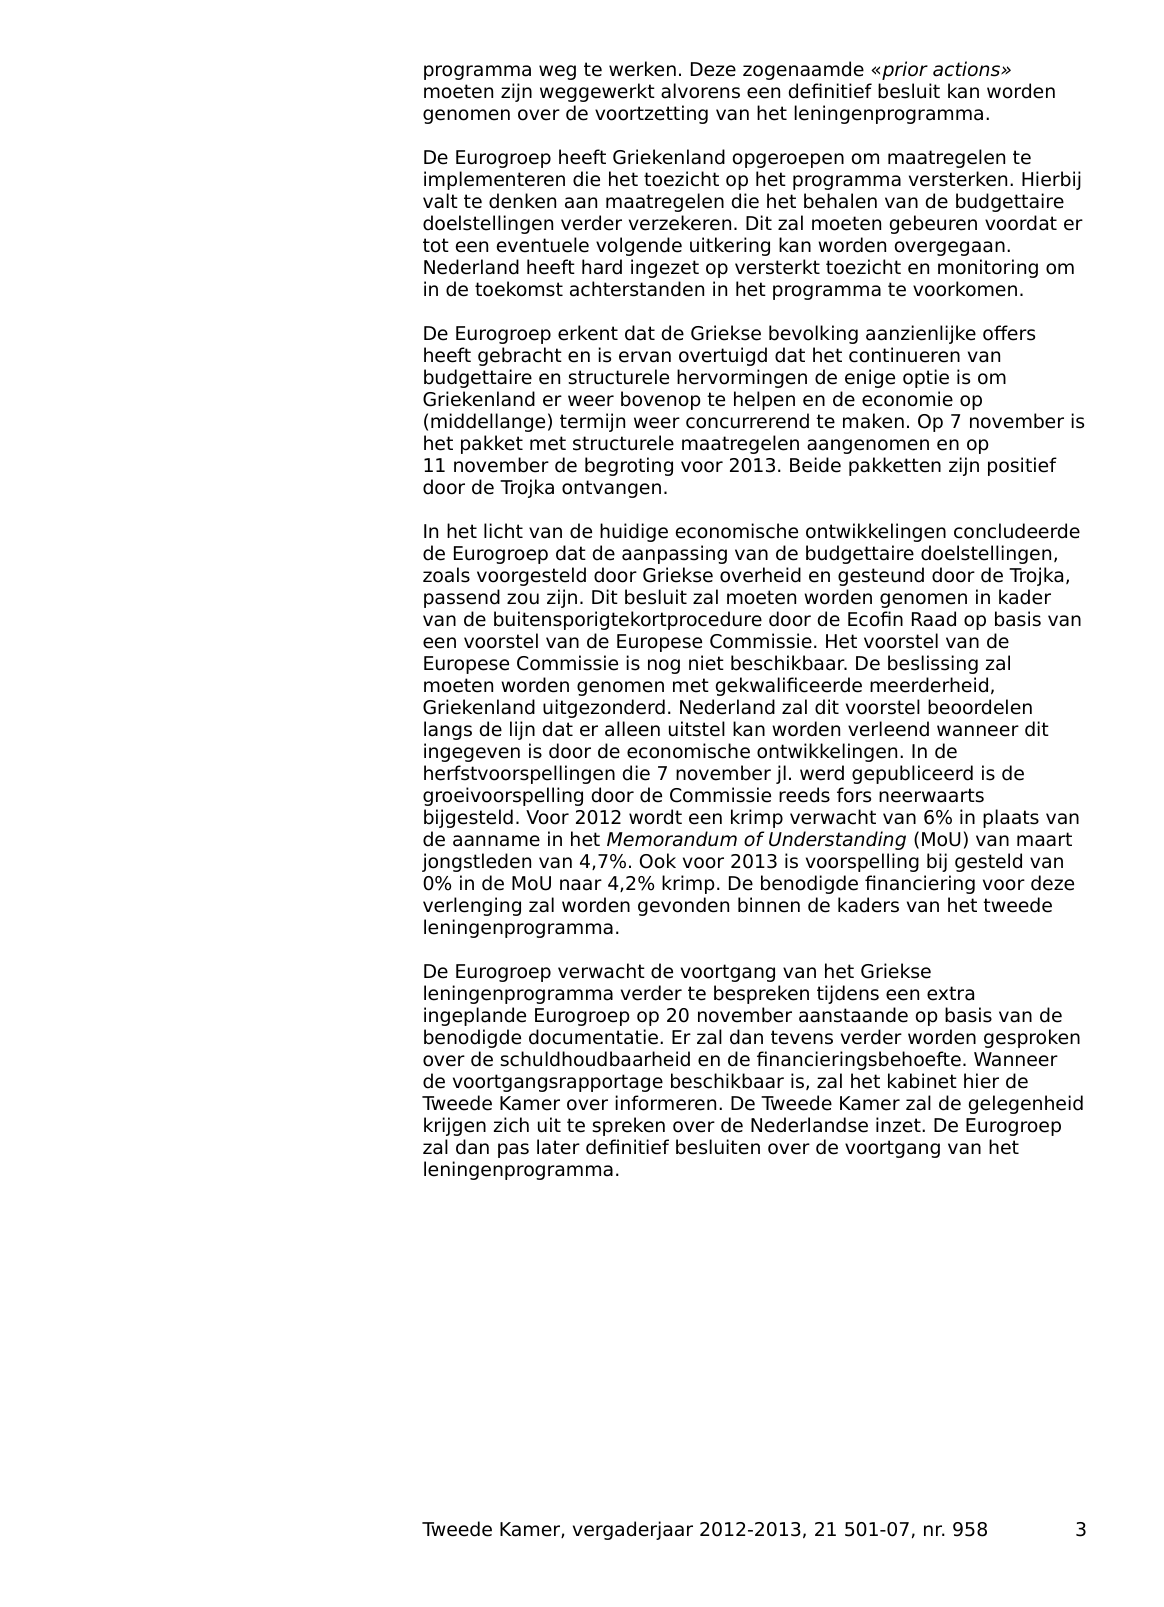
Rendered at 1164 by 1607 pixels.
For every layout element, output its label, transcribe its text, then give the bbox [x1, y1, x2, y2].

text De Eurogroep verwacht de voortgang van het Griekse leningenprogramma verder te bespreken tijdens een extra ingeplande Eurogroep op 20 november aanstaande op basis van de benodigde documentatie. Er zal dan tevens verder worden gesproken over de schuldhoudbaarheid en de financieringsbehoefte. Wanneer de voortgangsrapportage beschikbaar is, zal het kabinet hier de Tweede Kamer over informeren. De Tweede Kamer zal de gelegenheid krijgen zich uit te spreken over de Nederlandse inzet. De Eurogroep zal dan pas later definitief besluiten over de voortgang van het leningenprogramma. [422, 961, 1087, 1181]
text In het licht van de huidige economische ontwikkelingen concludeerde de Eurogroep dat de aanpassing van de budgettaire doelstellingen, zoals voorgesteld door Griekse overheid en gesteund door de Trojka, passend zou zijn. Dit besluit zal moeten worden genomen in kader van de buitensporigtekortprocedure door de Ecofin Raad op basis van een voorstel van de Europese Commissie. Het voorstel van de Europese Commissie is nog niet beschikbaar. De beslissing zal moeten worden genomen met gekwalificeerde meerderheid, Griekenland uitgezonderd. Nederland zal dit voorstel beoordelen langs de lijn dat er alleen uitstel kan worden verleend wanneer dit ingegeven is door de economische ontwikkelingen. In de herfstvoorspellingen die 7 november jl. werd gepubliceerd is de groeivoorspelling door de Commissie reeds fors neerwaarts bijgesteld. Voor 2012 wordt een krimp verwacht van 6% in plaats van de aanname in het Memorandum of Understanding (MoU) van maart jongstleden van 4,7%. Ook voor 2013 is voorspelling bij gesteld van 0% in de MoU naar 4,2% krimp. De benodigde financiering voor deze verlenging zal worden gevonden binnen de kaders van het tweede leningenprogramma. [422, 521, 1087, 939]
text programma weg te werken. Deze zogenaamde «prior actions» moeten zijn weggewerkt alvorens een definitief besluit kan worden genomen over de voortzetting van het leningenprogramma. [422, 59, 1087, 125]
text De Eurogroep heeft Griekenland opgeroepen om maatregelen te implementeren die het toezicht op het programma versterken. Hierbij valt te denken aan maatregelen die het behalen van de budgettaire doelstellingen verder verzekeren. Dit zal moeten gebeuren voordat er tot een eventuele volgende uitkering kan worden overgegaan. Nederland heeft hard ingezet op versterkt toezicht en monitoring om in de toekomst achterstanden in het programma te voorkomen. [422, 147, 1087, 301]
text De Eurogroep erkent dat de Griekse bevolking aanzienlijke offers heeft gebracht en is ervan overtuigd dat het continueren van budgettaire en structurele hervormingen de enige optie is om Griekenland er weer bovenop te helpen en de economie op (middellange) termijn weer concurrerend te maken. Op 7 november is het pakket met structurele maatregelen aangenomen en op 11 november de begroting voor 2013. Beide pakketten zijn positief door de Trojka ontvangen. [422, 323, 1087, 499]
